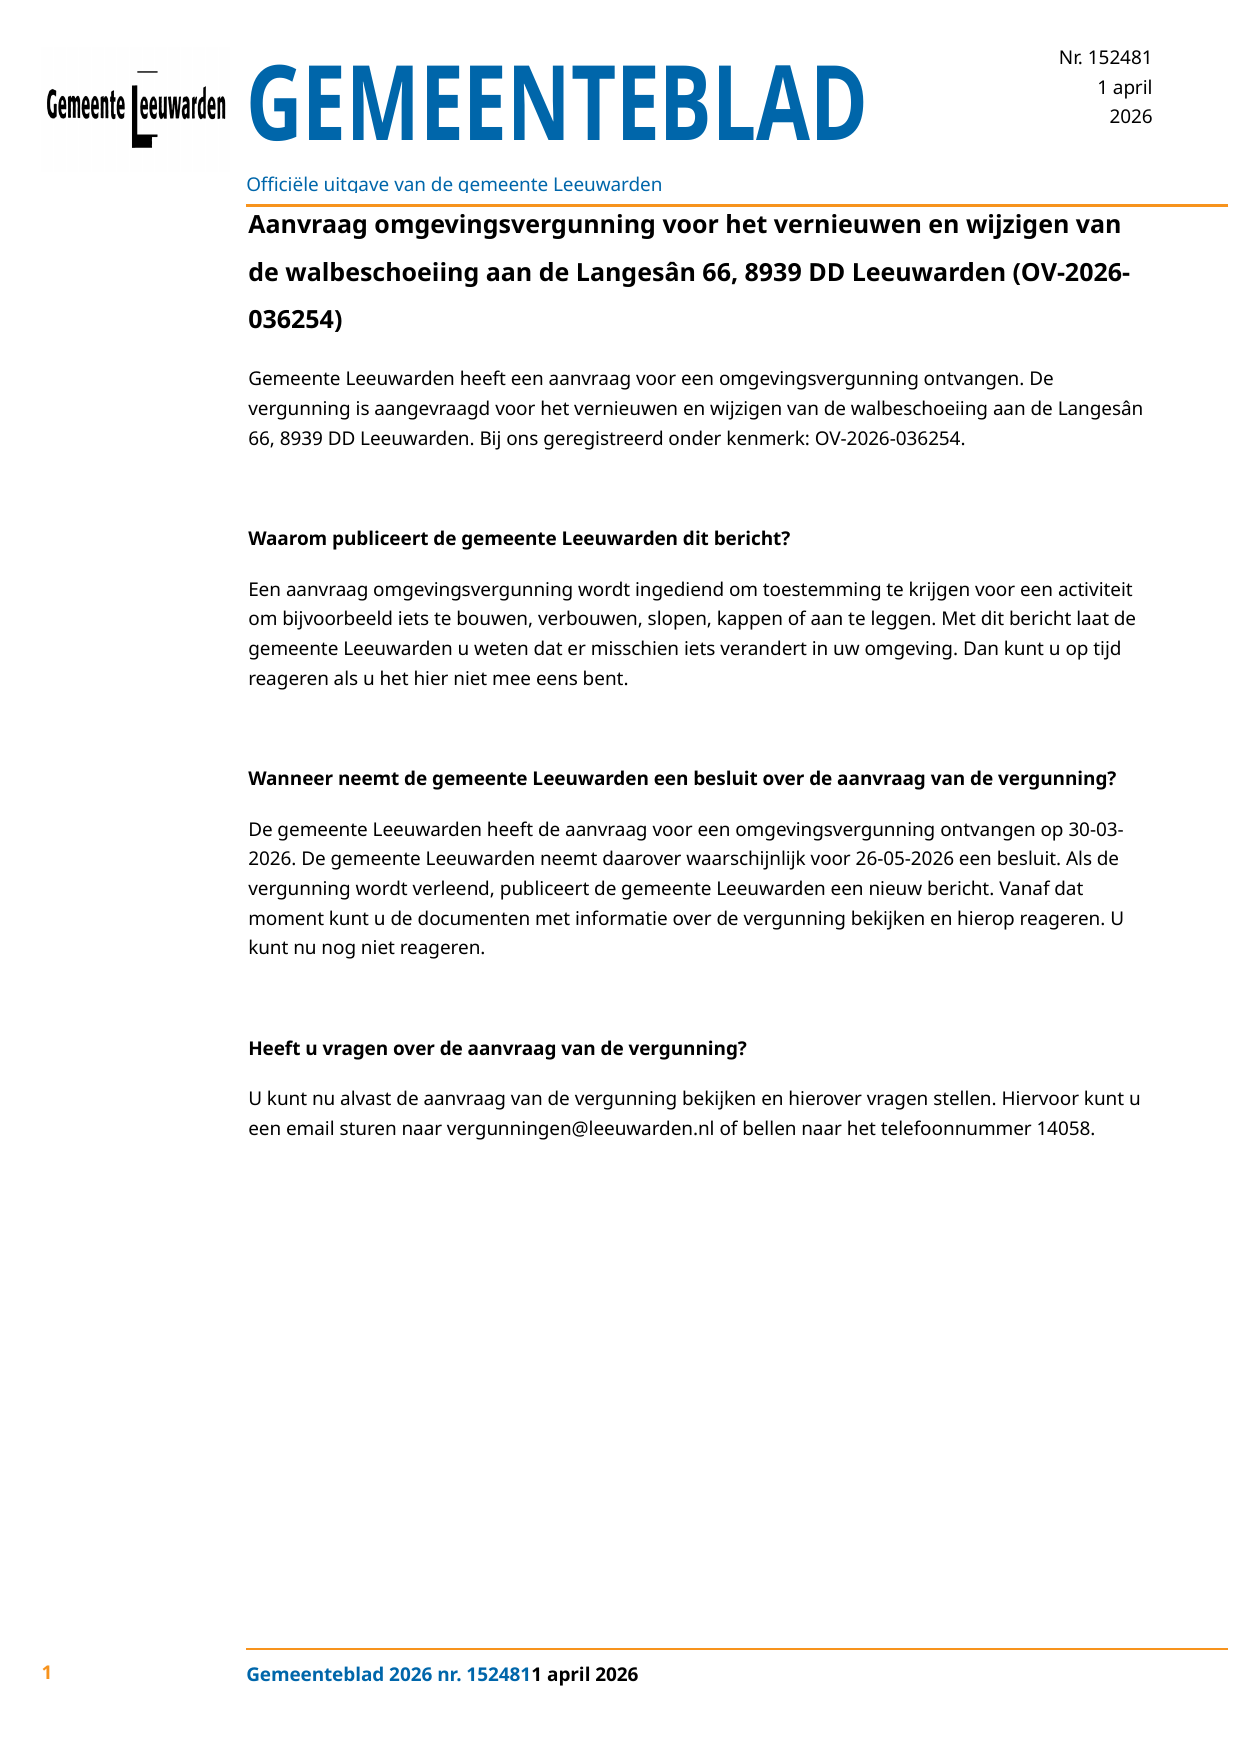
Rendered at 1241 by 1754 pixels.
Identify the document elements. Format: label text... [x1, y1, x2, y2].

text Gemeente Leeuwarden heeft een aanvraag voor een omgevingsvergunning ontvangen. De vergunning is aangevraagd voor het vernieuwen en wijzigen van de walbeschoeiing aan de Langesân 66, 8939 DD Leeuwarden. Bij ons geregistreerd onder kenmerk: OV-2026-036254. [248, 366, 1152, 450]
text Waarom publiceert de gemeente Leeuwarden dit bericht? [248, 526, 1152, 551]
text Heeft u vragen over de aanvraag van de vergunning? [248, 1035, 1152, 1061]
text Aanvraag omgevingsvergunning voor het vernieuwen en wijzigen van de walbeschoeiing aan de Langesân 66, 8939 DD Leeuwarden (OV-2026-036254) [248, 207, 1152, 336]
text U kunt nu alvast de aanvraag van de vergunning bekijken en hierover vragen stellen. Hiervoor kunt u een email sturen naar vergunningen@leeuwarden.nl of bellen naar het telefoonnummer 14058. [248, 1086, 1152, 1141]
text Wanneer neemt de gemeente Leeuwarden een besluit over de aanvraag van de vergunning? [248, 766, 1152, 791]
picture [41, 47, 231, 172]
text Een aanvraag omgevingsvergunning wordt ingediend om toestemming te krijgen voor een activiteit om bijvoorbeeld iets te bouwen, verbouwen, slopen, kappen of aan te leggen. Met dit bericht laat de gemeente Leeuwarden u weten dat er misschien iets verandert in uw omgeving. Dan kunt u op tijd reageren als u het hier niet mee eens bent. [248, 576, 1152, 690]
text De gemeente Leeuwarden heeft de aanvraag voor een omgevingsvergunning ontvangen op 30-03-2026. De gemeente Leeuwarden neemt daarover waarschijnlijk voor 26-05-2026 een besluit. Als de vergunning wordt verleend, publiceert de gemeente Leeuwarden een nieuw bericht. Vanaf dat moment kunt u de documenten met informatie over de vergunning bekijken en hierop reageren. U kunt nu nog niet reageren. [248, 816, 1152, 960]
